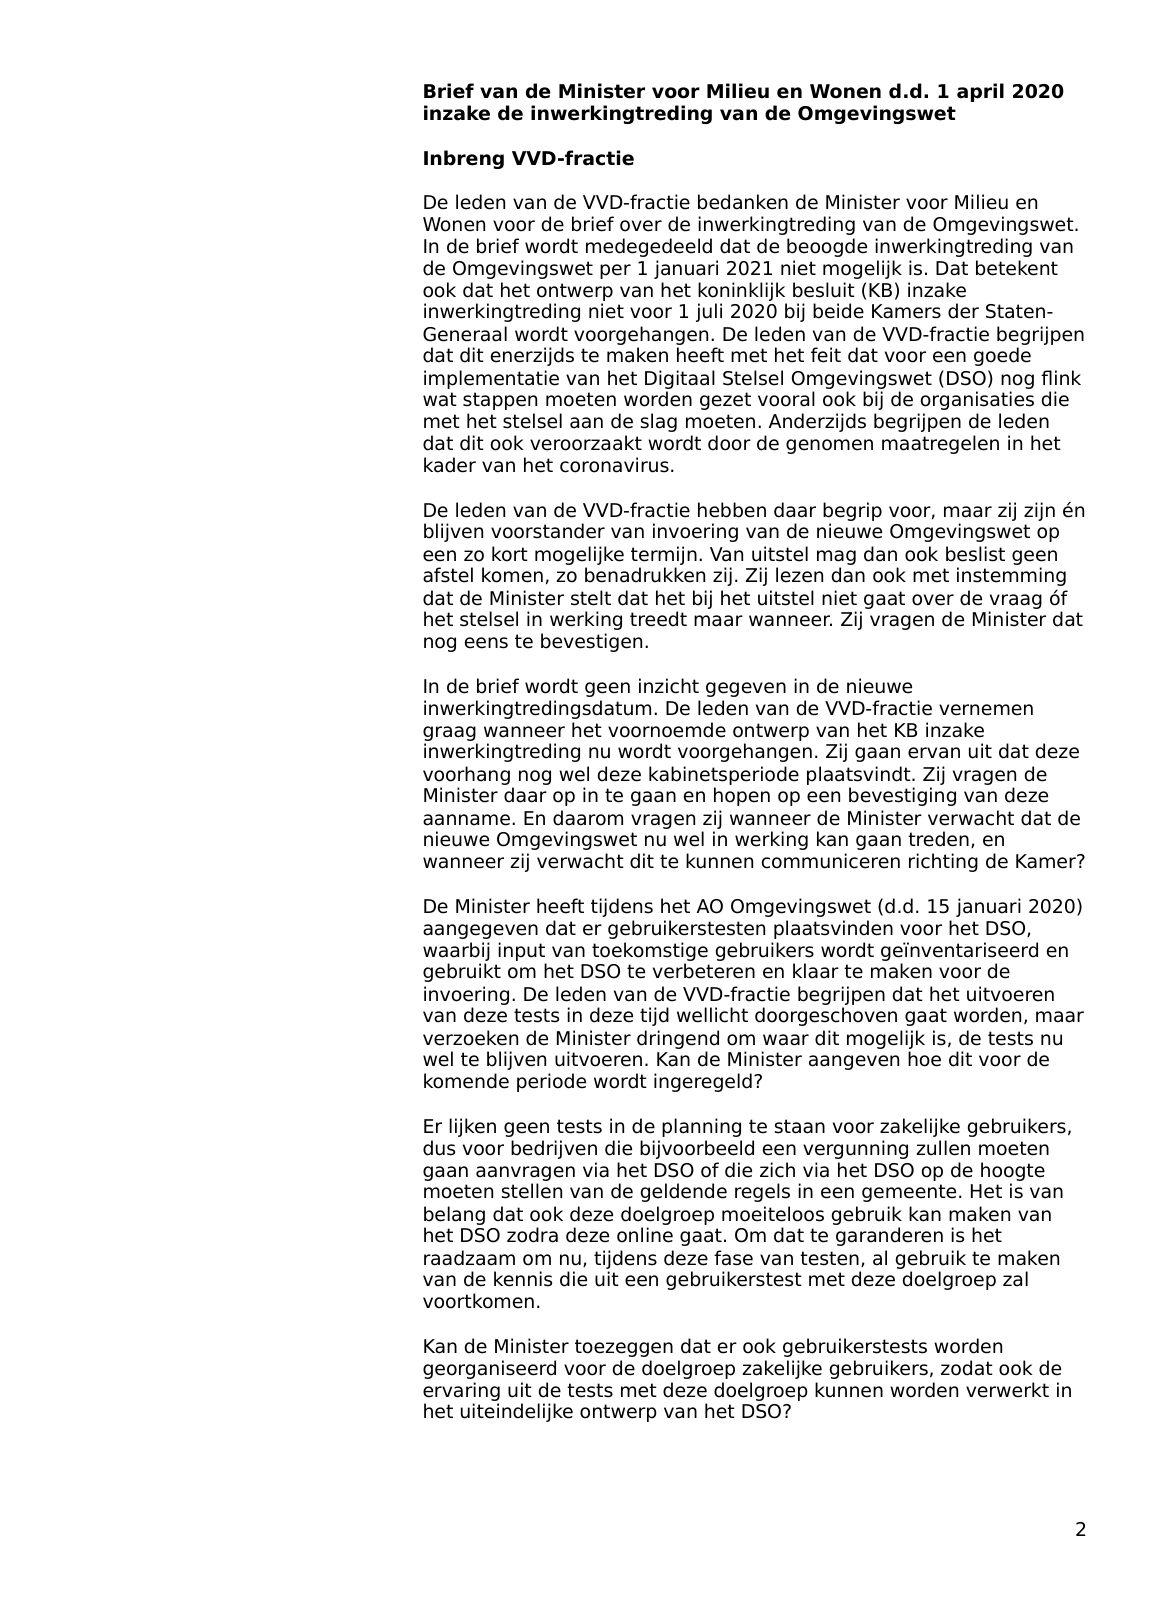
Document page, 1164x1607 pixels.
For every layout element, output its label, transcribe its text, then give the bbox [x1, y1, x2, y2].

text De leden van de VVD-fractie bedanken de Minister voor Milieu en Wonen voor de brief over de inwerkingtreding van de Omgevingswet. In de brief wordt medegedeeld dat de beoogde inwerkingtreding van de Omgevingswet per 1 januari 2021 niet mogelijk is. Dat betekent ook dat het ontwerp van het koninklijk besluit (KB) inzake inwerkingtreding niet voor 1 juli 2020 bij beide Kamers der Staten-Generaal wordt voorgehangen. De leden van de VVD-fractie begrijpen dat dit enerzijds te maken heeft met het feit dat voor een goede implementatie van het Digitaal Stelsel Omgevingswet (DSO) nog flink wat stappen moeten worden gezet vooral ook bij de organisaties die met het stelsel aan de slag moeten. Anderzijds begrijpen de leden dat dit ook veroorzaakt wordt door de genomen maatregelen in het kader van het coronavirus. [422, 192, 1087, 477]
text Er lijken geen tests in de planning te staan voor zakelijke gebruikers, dus voor bedrijven die bijvoorbeeld een vergunning zullen moeten gaan aanvragen via het DSO of die zich via het DSO op de hoogte moeten stellen van de geldende regels in een gemeente. Het is van belang dat ook deze doelgroep moeiteloos gebruik kan maken van het DSO zodra deze online gaat. Om dat te garanderen is het raadzaam om nu, tijdens deze fase van testen, al gebruik te maken van de kennis die uit een gebruikerstest met deze doelgroep zal voortkomen. [422, 1116, 1087, 1313]
subtitle Inbreng VVD-fractie [422, 147, 1087, 169]
subtitle Brief van de Minister voor Milieu en Wonen d.d. 1 april 2020 inzake de inwerkingtreding van de Omgevingswet [422, 81, 1087, 125]
text Kan de Minister toezeggen dat er ook gebruikerstests worden georganiseerd voor de doelgroep zakelijke gebruikers, zodat ook de ervaring uit de tests met deze doelgroep kunnen worden verwerkt in het uiteindelijke ontwerp van het DSO? [422, 1336, 1087, 1423]
text De leden van de VVD-fractie hebben daar begrip voor, maar zij zijn én blijven voorstander van invoering van de nieuwe Omgevingswet op een zo kort mogelijke termijn. Van uitstel mag dan ook beslist geen afstel komen, zo benadrukken zij. Zij lezen dan ook met instemming dat de Minister stelt dat het bij het uitstel niet gaat over de vraag óf het stelsel in werking treedt maar wanneer. Zij vragen de Minister dat nog eens te bevestigen. [422, 499, 1087, 653]
text De Minister heeft tijdens het AO Omgevingswet (d.d. 15 januari 2020) aangegeven dat er gebruikerstesten plaatsvinden voor het DSO, waarbij input van toekomstige gebruikers wordt geïnventariseerd en gebruikt om het DSO te verbeteren en klaar te maken voor de invoering. De leden van de VVD-fractie begrijpen dat het uitvoeren van deze tests in deze tijd wellicht doorgeschoven gaat worden, maar verzoeken de Minister dringend om waar dit mogelijk is, de tests nu wel te blijven uitvoeren. Kan de Minister aangeven hoe dit voor de komende periode wordt ingeregeld? [422, 896, 1087, 1093]
text In de brief wordt geen inzicht gegeven in de nieuwe inwerkingtredingsdatum. De leden van de VVD-fractie vernemen graag wanneer het voornoemde ontwerp van het KB inzake inwerkingtreding nu wordt voorgehangen. Zij gaan ervan uit dat deze voorhang nog wel deze kabinetsperiode plaatsvindt. Zij vragen de Minister daar op in te gaan en hopen op een bevestiging van deze aanname. En daarom vragen zij wanneer de Minister verwacht dat de nieuwe Omgevingswet nu wel in werking kan gaan treden, en wanneer zij verwacht dit te kunnen communiceren richting de Kamer? [422, 676, 1087, 873]
